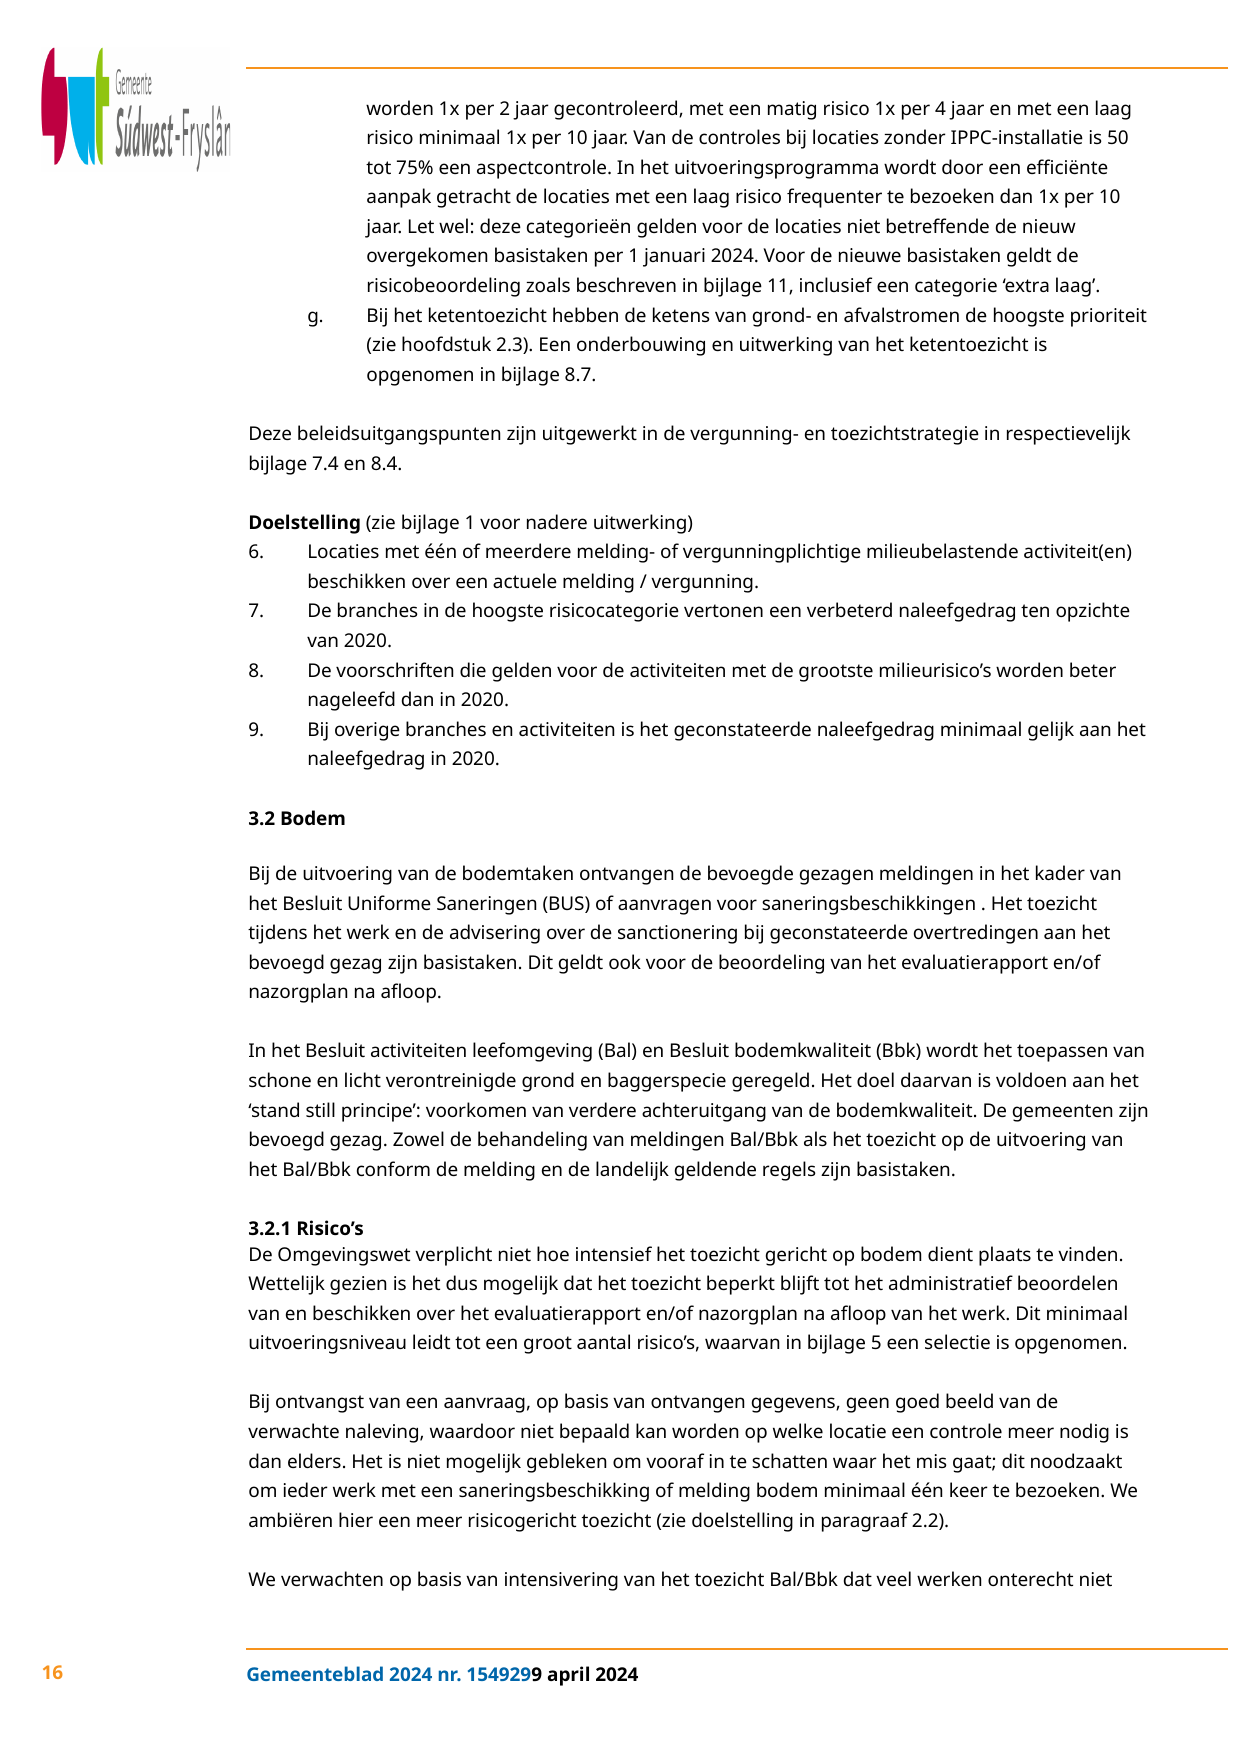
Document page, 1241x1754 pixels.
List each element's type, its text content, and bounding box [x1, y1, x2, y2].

list De voorschriften die gelden voor de activiteiten met de grootste milieurisico’s worden beter nageleefd dan in 2020. [248, 657, 1152, 712]
text 3.2 Bodem [248, 805, 1152, 831]
text We verwachten op basis van intensivering van het toezicht Bal/Bbk dat veel werken onterecht niet [248, 1566, 1152, 1592]
list De branches in de hoogste risicocategorie vertonen een verbeterd naleefgedrag ten opzichte van 2020. [248, 598, 1152, 653]
text In het Besluit activiteiten leefomgeving (Bal) en Besluit bodemkwaliteit (Bbk) wordt het toepassen van schone en licht verontreinigde grond en baggerspecie geregeld. Het doel daarvan is voldoen aan het ‘stand still principe’: voorkomen van verdere achteruitgang van de bodemkwaliteit. De gemeenten zijn bevoegd gezag. Zowel de behandeling van meldingen Bal/Bbk als het toezicht op de uitvoering van het Bal/Bbk conform de melding en de landelijk geldende regels zijn basistaken. [248, 1038, 1152, 1182]
text Deze beleidsuitgangspunten zijn uitgewerkt in de vergunning- en toezichtstrategie in respectievelijk bijlage 7.4 en 8.4. [248, 420, 1152, 476]
picture [41, 47, 231, 172]
text 3.2.1 Risico’s [248, 1215, 1152, 1241]
list Bij het ketentoezicht hebben de ketens van grond- en afvalstromen de hoogste prioriteit (zie hoofdstuk 2.3). Een onderbouwing en uitwerking van het ketentoezicht is opgenomen in bijlage 8.7. [307, 302, 1152, 387]
list worden 1x per 2 jaar gecontroleerd, met een matig risico 1x per 4 jaar en met een laag risico minimaal 1x per 10 jaar. Van de controles bij locaties zonder IPPC-installatie is 50 tot 75% een aspectcontrole. In het uitvoeringsprogramma wordt door een efficiënte aanpak getracht de locaties met een laag risico frequenter te bezoeken dan 1x per 10 jaar. Let wel: deze categorieën gelden voor de locaties niet betreffende de nieuw overgekomen basistaken per 1 januari 2024. Voor de nieuwe basistaken geldt de risicobeoordeling zoals beschreven in bijlage 11, inclusief een categorie ‘extra laag’. [307, 95, 1152, 298]
text De Omgevingswet verplicht niet hoe intensief het toezicht gericht op bodem dient plaats te vinden. Wettelijk gezien is het dus mogelijk dat het toezicht beperkt blijft tot het administratief beoordelen van en beschikken over het evaluatierapport en/of nazorgplan na afloop van het werk. Dit minimaal uitvoeringsniveau leidt tot een groot aantal risico’s, waarvan in bijlage 5 een selectie is opgenomen. [248, 1241, 1152, 1355]
text Bij de uitvoering van de bodemtaken ontvangen de bevoegde gezagen meldingen in het kader van het Besluit Uniforme Saneringen (BUS) of aanvragen voor saneringsbeschikkingen . Het toezicht tijdens het werk en de advisering over de sanctionering bij geconstateerde overtredingen aan het bevoegd gezag zijn basistaken. Dit geldt ook voor de beoordeling van het evaluatierapport en/of nazorgplan na afloop. [248, 860, 1152, 1004]
list Bij overige branches en activiteiten is het geconstateerde naleefgedrag minimaal gelijk aan het naleefgedrag in 2020. [248, 716, 1152, 771]
text Bij ontvangst van een aanvraag, op basis van ontvangen gegevens, geen goed beeld van de verwachte naleving, waardoor niet bepaald kan worden op welke locatie een controle meer nodig is dan elders. Het is niet mogelijk gebleken om vooraf in te schatten waar het mis gaat; dit noodzaakt om ieder werk met een saneringsbeschikking of melding bodem minimaal één keer te bezoeken. We ambiëren hier een meer risicogericht toezicht (zie doelstelling in paragraaf 2.2). [248, 1389, 1152, 1533]
list Locaties met één of meerdere melding- of vergunningplichtige milieubelastende activiteit(en) beschikken over een actuele melding / vergunning. [248, 538, 1152, 594]
text Doelstelling (zie bijlage 1 voor nadere uitwerking) [248, 509, 1152, 535]
